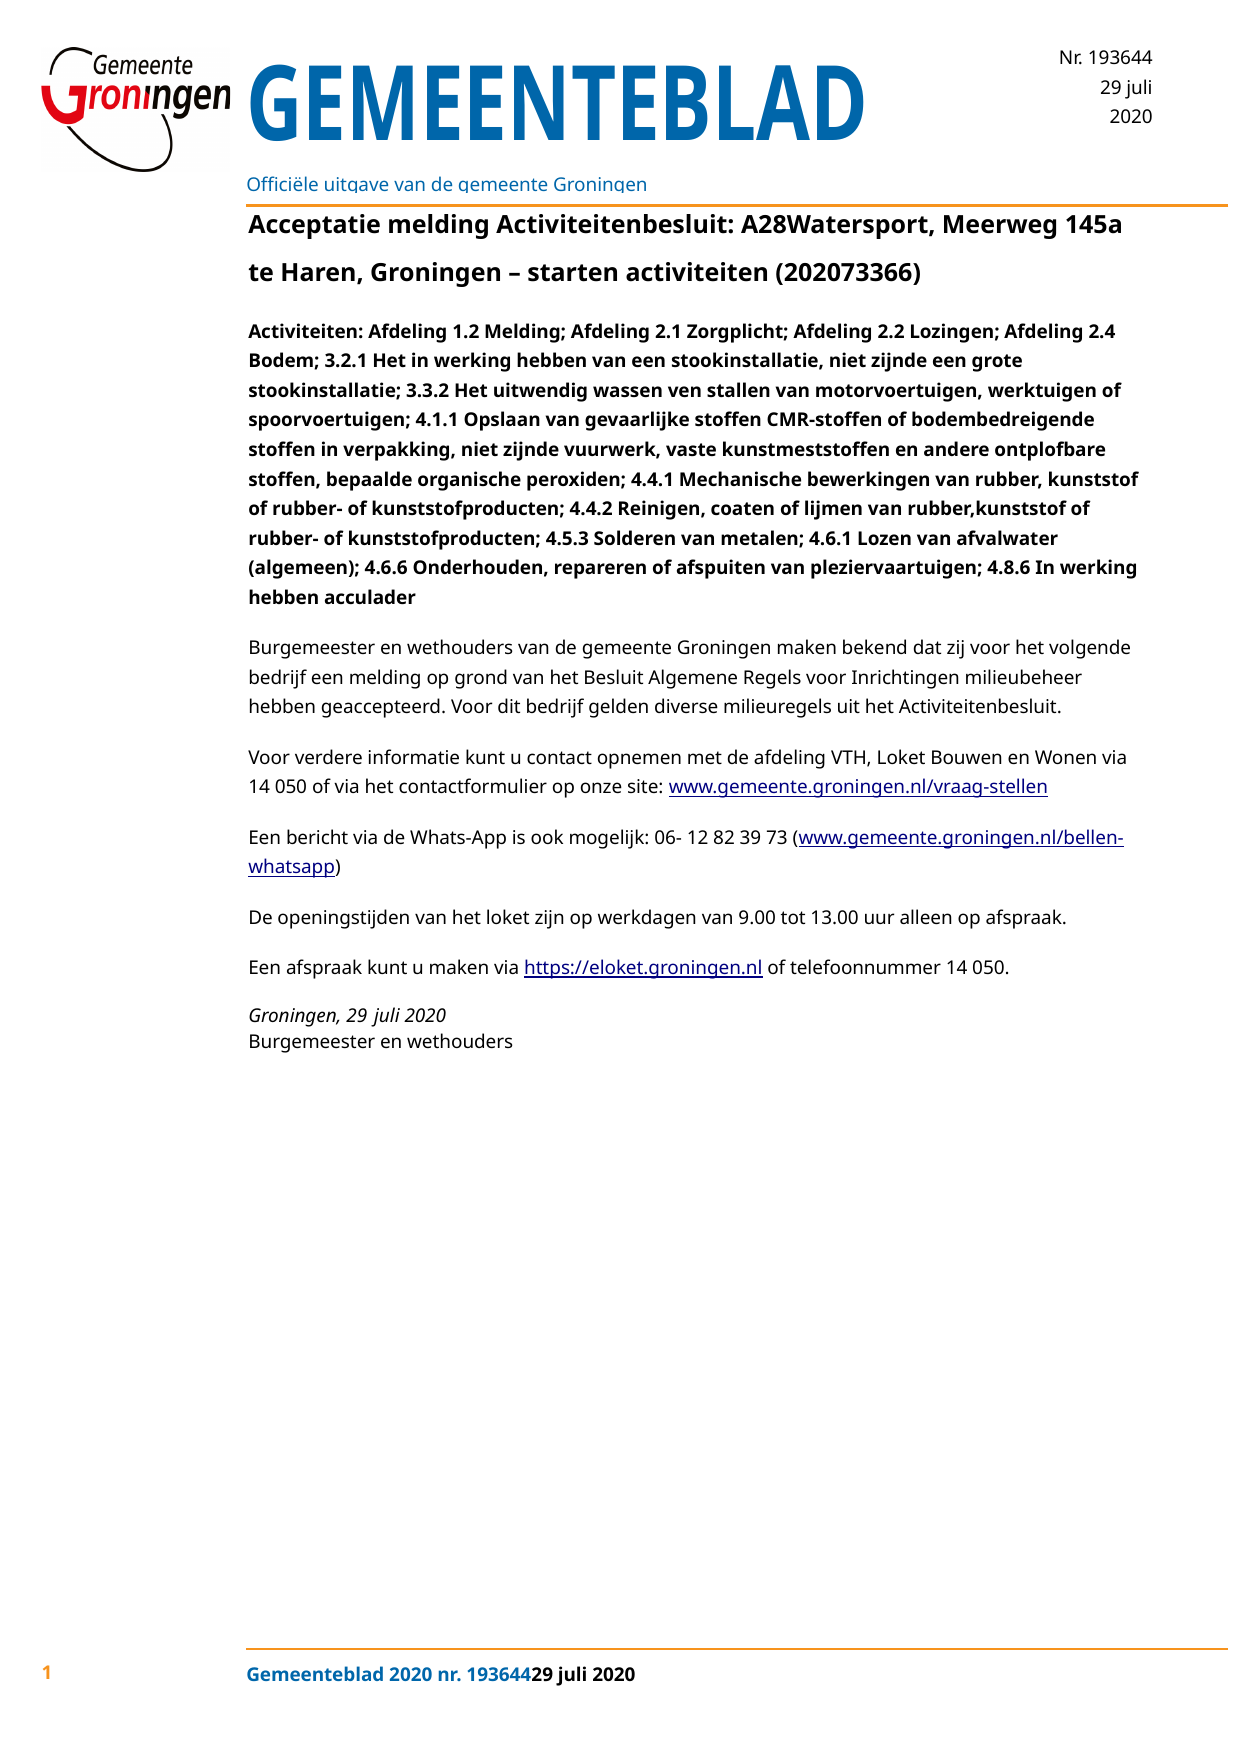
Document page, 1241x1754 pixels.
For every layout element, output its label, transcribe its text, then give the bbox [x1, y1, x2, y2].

text De openingstijden van het loket zijn op werkdagen van 9.00 tot 13.00 uur alleen op afspraak. [248, 904, 1152, 930]
text Acceptatie melding Activiteitenbesluit: A28Watersport, Meerweg 145a te Haren, Groningen – starten activiteiten (202073366) [248, 207, 1152, 288]
picture [41, 47, 231, 172]
text Voor verdere informatie kunt u contact opnemen met de afdeling VTH, Loket Bouwen en Wonen via 14 050 of via het contactformulier op onze site: www.gemeente.groningen.nl/vraag-stellen [248, 744, 1152, 799]
text Burgemeester en wethouders van de gemeente Groningen maken bekend dat zij voor het volgende bedrijf een melding op grond van het Besluit Algemene Regels voor Inrichtingen milieubeheer hebben geaccepteerd. Voor dit bedrijf gelden diverse milieuregels uit het Activiteitenbesluit. [248, 634, 1152, 719]
text Een afspraak kunt u maken via https://eloket.groningen.nl of telefoonnummer 14 050. [248, 954, 1152, 980]
text Een bericht via de Whats-App is ook mogelijk: 06- 12 82 39 73 (www.gemeente.groningen.nl/bellen-whatsapp) [248, 824, 1152, 879]
text Burgemeester en wethouders [248, 1028, 1152, 1054]
text Groningen, 29 juli 2020 [248, 1002, 1152, 1028]
text Activiteiten: Afdeling 1.2 Melding; Afdeling 2.1 Zorgplicht; Afdeling 2.2 Lozingen; Afdeling 2.4 Bodem; 3.2.1 Het in werking hebben van een stookinstallatie, niet zijnde een grote stookinstallatie; 3.3.2 Het uitwendig wassen ven stallen van motorvoertuigen, werktuigen of spoorvoertuigen; 4.1.1 Opslaan van gevaarlijke stoffen CMR-stoffen of bodembedreigende stoffen in verpakking, niet zijnde vuurwerk, vaste kunstmeststoffen en andere ontplofbare stoffen, bepaalde organische peroxiden; 4.4.1 Mechanische bewerkingen van rubber, kunststof of rubber- of kunststofproducten; 4.4.2 Reinigen, coaten of lijmen van rubber,kunststof of rubber- of kunststofproducten; 4.5.3 Solderen van metalen; 4.6.1 Lozen van afvalwater (algemeen); 4.6.6 Onderhouden, repareren of afspuiten van pleziervaartuigen; 4.8.6 In werking hebben acculader [248, 318, 1152, 610]
